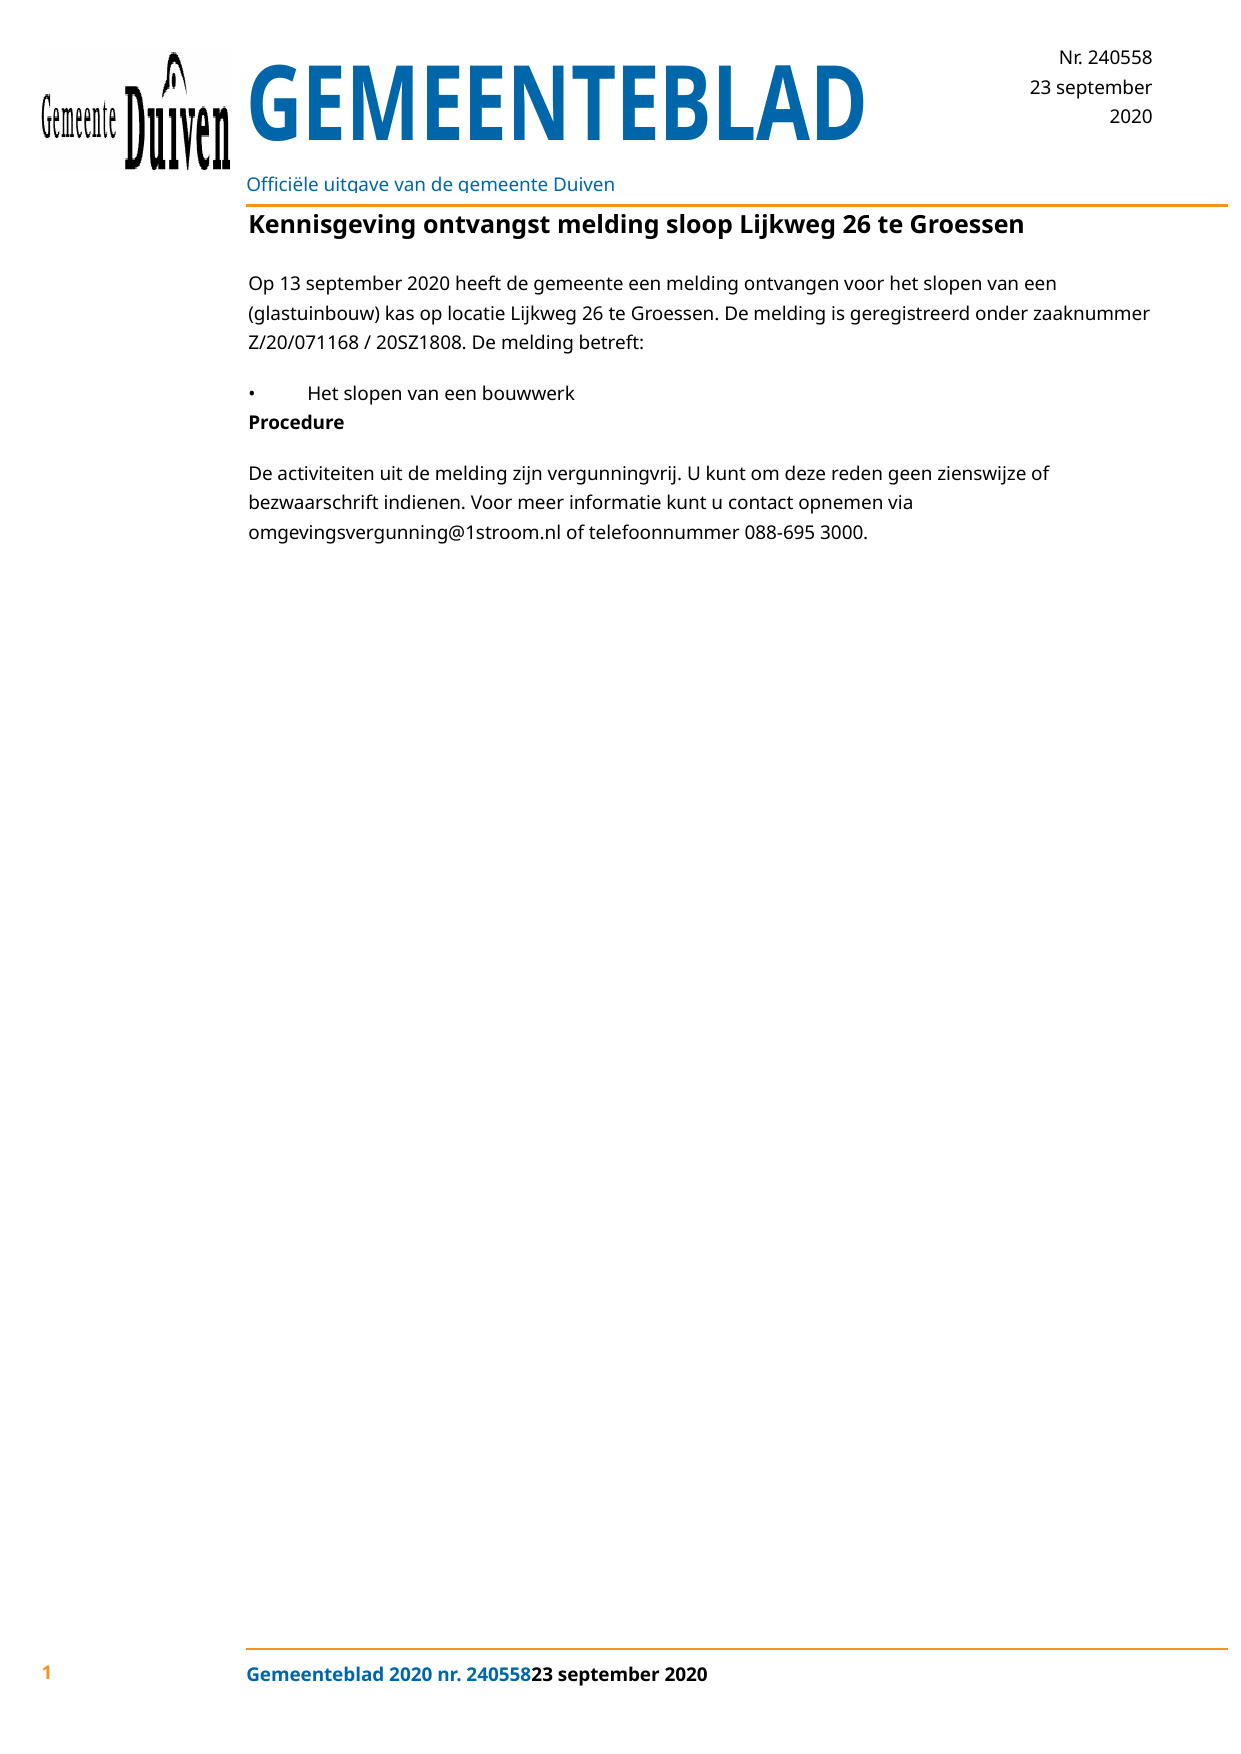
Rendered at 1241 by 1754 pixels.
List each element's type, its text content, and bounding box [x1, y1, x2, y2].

text Op 13 september 2020 heeft de gemeente een melding ontvangen voor het slopen van een (glastuinbouw) kas op locatie Lijkweg 26 te Groessen. De melding is geregistreerd onder zaaknummer Z/20/071168 / 20SZ1808. De melding betreft: [248, 270, 1152, 355]
text Procedure [248, 409, 1152, 435]
list Het slopen van een bouwwerk [248, 380, 1152, 406]
picture [41, 47, 231, 172]
text De activiteiten uit de melding zijn vergunningvrij. U kunt om deze reden geen zienswijze of bezwaarschrift indienen. Voor meer informatie kunt u contact opnemen via omgevingsvergunning@1stroom.nl of telefoonnummer 088-695 3000. [248, 460, 1152, 545]
text Kennisgeving ontvangst melding sloop Lijkweg 26 te Groessen [248, 207, 1152, 241]
